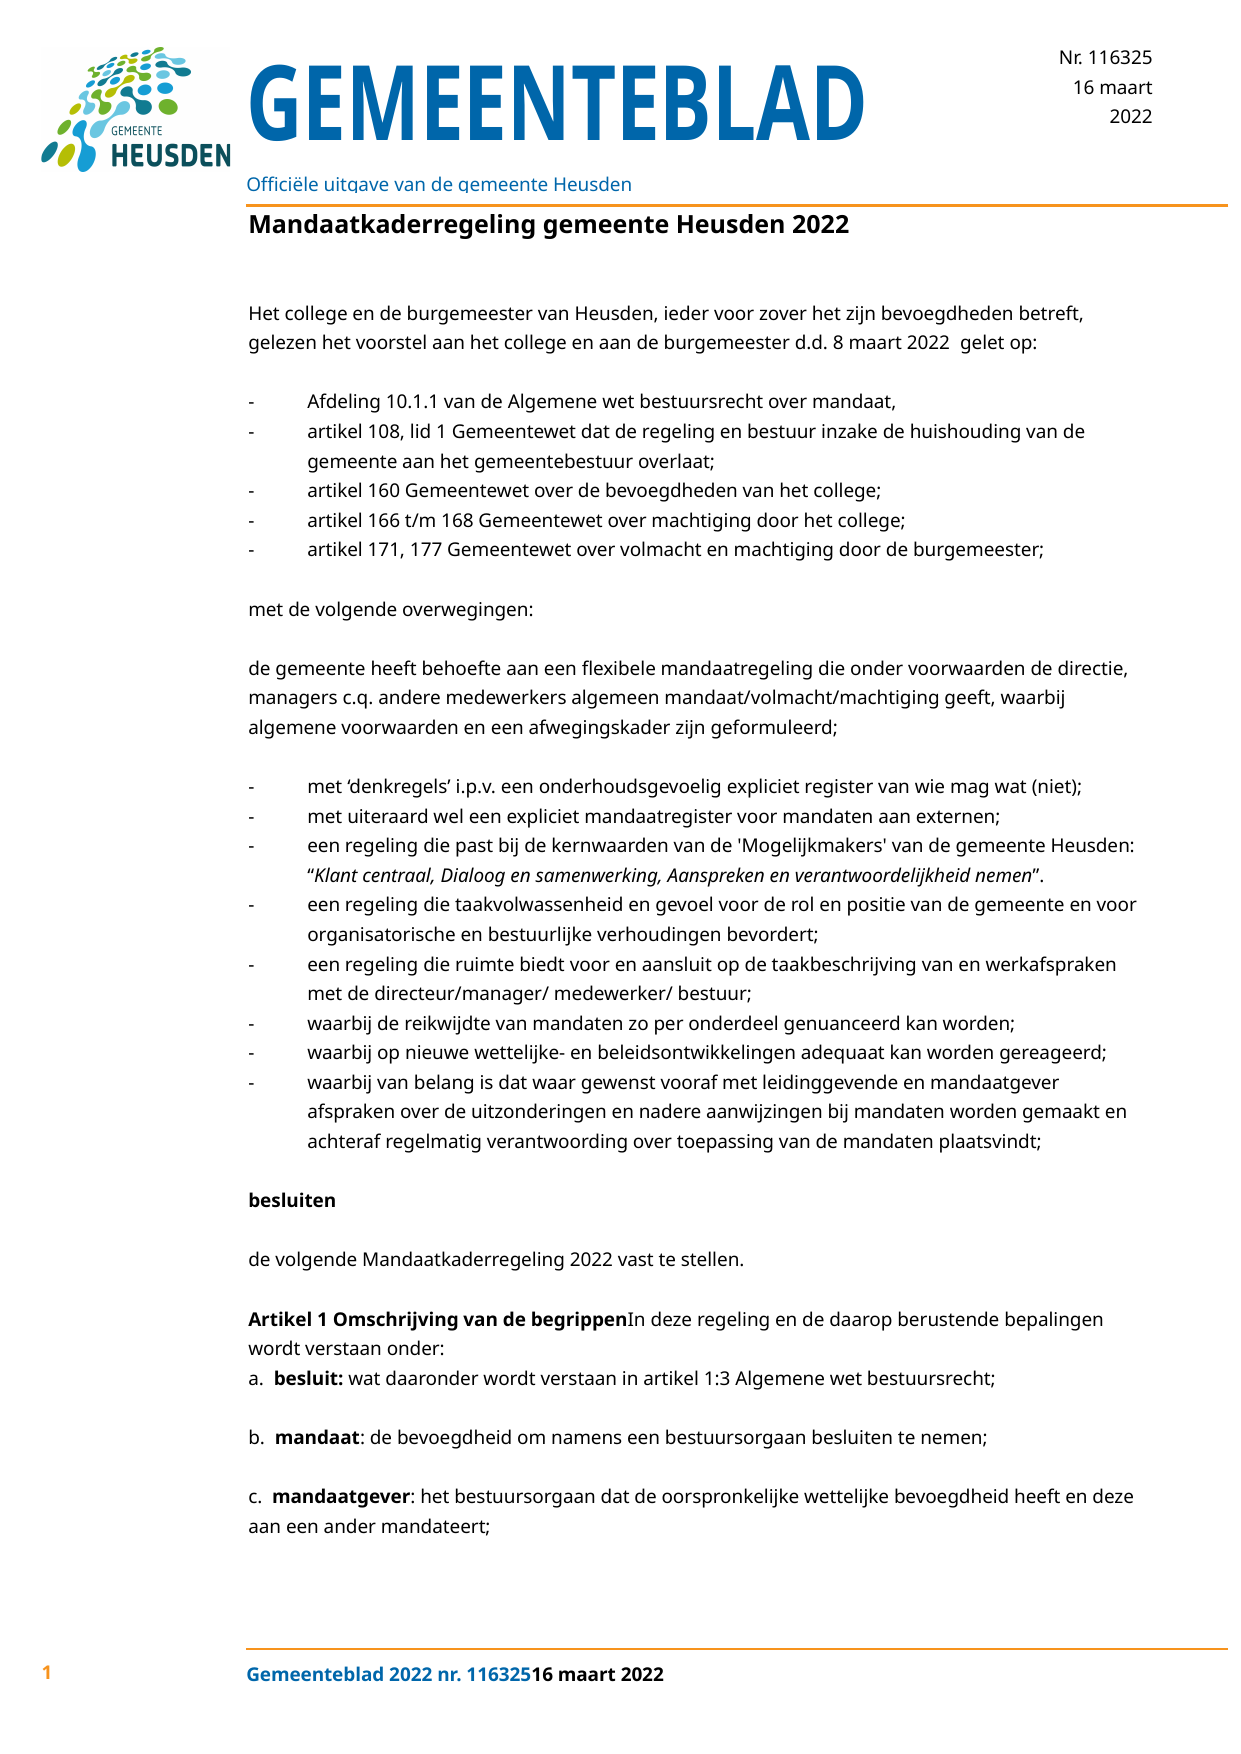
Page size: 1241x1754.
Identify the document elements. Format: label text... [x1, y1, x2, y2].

list een regeling die taakvolwassenheid en gevoel voor de rol en positie van de gemeente en voor organisatorische en bestuurlijke verhoudingen bevordert; [248, 892, 1152, 947]
list artikel 108, lid 1 Gemeentewet dat de regeling en bestuur inzake de huishouding van de gemeente aan het gemeentebestuur overlaat; [248, 418, 1152, 473]
text met de volgende overwegingen: [248, 596, 1152, 621]
text Mandaatkaderregeling gemeente Heusden 2022 [248, 207, 1152, 241]
text de gemeente heeft behoefte aan een flexibele mandaatregeling die onder voorwaarden de directie, managers c.q. andere medewerkers algemeen mandaat/volmacht/machtiging geeft, waarbij algemene voorwaarden en een afwegingskader zijn geformuleerd; [248, 655, 1152, 740]
text de volgende Mandaatkaderregeling 2022 vast te stellen. [248, 1247, 1152, 1272]
text a. besluit: wat daaronder wordt verstaan in artikel 1:3 Algemene wet bestuursrecht; [248, 1365, 1152, 1391]
list een regeling die past bij de kernwaarden van de 'Mogelijkmakers' van de gemeente Heusden: “Klant centraal, Dialoog en samenwerking, Aanspreken en verantwoordelijkheid nemen”. [248, 832, 1152, 888]
list met uiteraard wel een expliciet mandaatregister voor mandaten aan externen; [248, 803, 1152, 828]
list met ‘denkregels’ i.p.v. een onderhoudsgevoelig expliciet register van wie mag wat (niet); [248, 773, 1152, 799]
list een regeling die ruimte biedt voor en aansluit op de taakbeschrijving van en werkafspraken met de directeur/manager/ medewerker/ bestuur; [248, 951, 1152, 1006]
text Artikel 1 Omschrijving van de begrippenIn deze regeling en de daarop berustende bepalingen wordt verstaan onder: [248, 1306, 1152, 1361]
list artikel 160 Gemeentewet over de bevoegdheden van het college; [248, 477, 1152, 503]
list Afdeling 10.1.1 van de Algemene wet bestuursrecht over mandaat, [248, 389, 1152, 414]
list waarbij de reikwijdte van mandaten zo per onderdeel genuanceerd kan worden; [248, 1010, 1152, 1036]
text Het college en de burgemeester van Heusden, ieder voor zover het zijn bevoegdheden betreft, gelezen het voorstel aan het college en aan de burgemeester d.d. 8 maart 2022 gelet op: [248, 300, 1152, 355]
list waarbij op nieuwe wettelijke- en beleidsontwikkelingen adequaat kan worden gereageerd; [248, 1039, 1152, 1065]
text b. mandaat: de bevoegdheid om namens een bestuursorgaan besluiten te nemen; [248, 1424, 1152, 1450]
list waarbij van belang is dat waar gewenst vooraf met leidinggevende en mandaatgever afspraken over de uitzonderingen en nadere aanwijzingen bij mandaten worden gemaakt en achteraf regelmatig verantwoording over toepassing van de mandaten plaatsvindt; [248, 1069, 1152, 1154]
list artikel 166 t/m 168 Gemeentewet over machtiging door het college; [248, 507, 1152, 533]
text besluiten [248, 1187, 1152, 1213]
picture [41, 47, 231, 172]
list artikel 171, 177 Gemeentewet over volmacht en machtiging door de burgemeester; [248, 537, 1152, 562]
text c. mandaatgever: het bestuursorgaan dat de oorspronkelijke wettelijke bevoegdheid heeft en deze aan een ander mandateert; [248, 1483, 1152, 1538]
